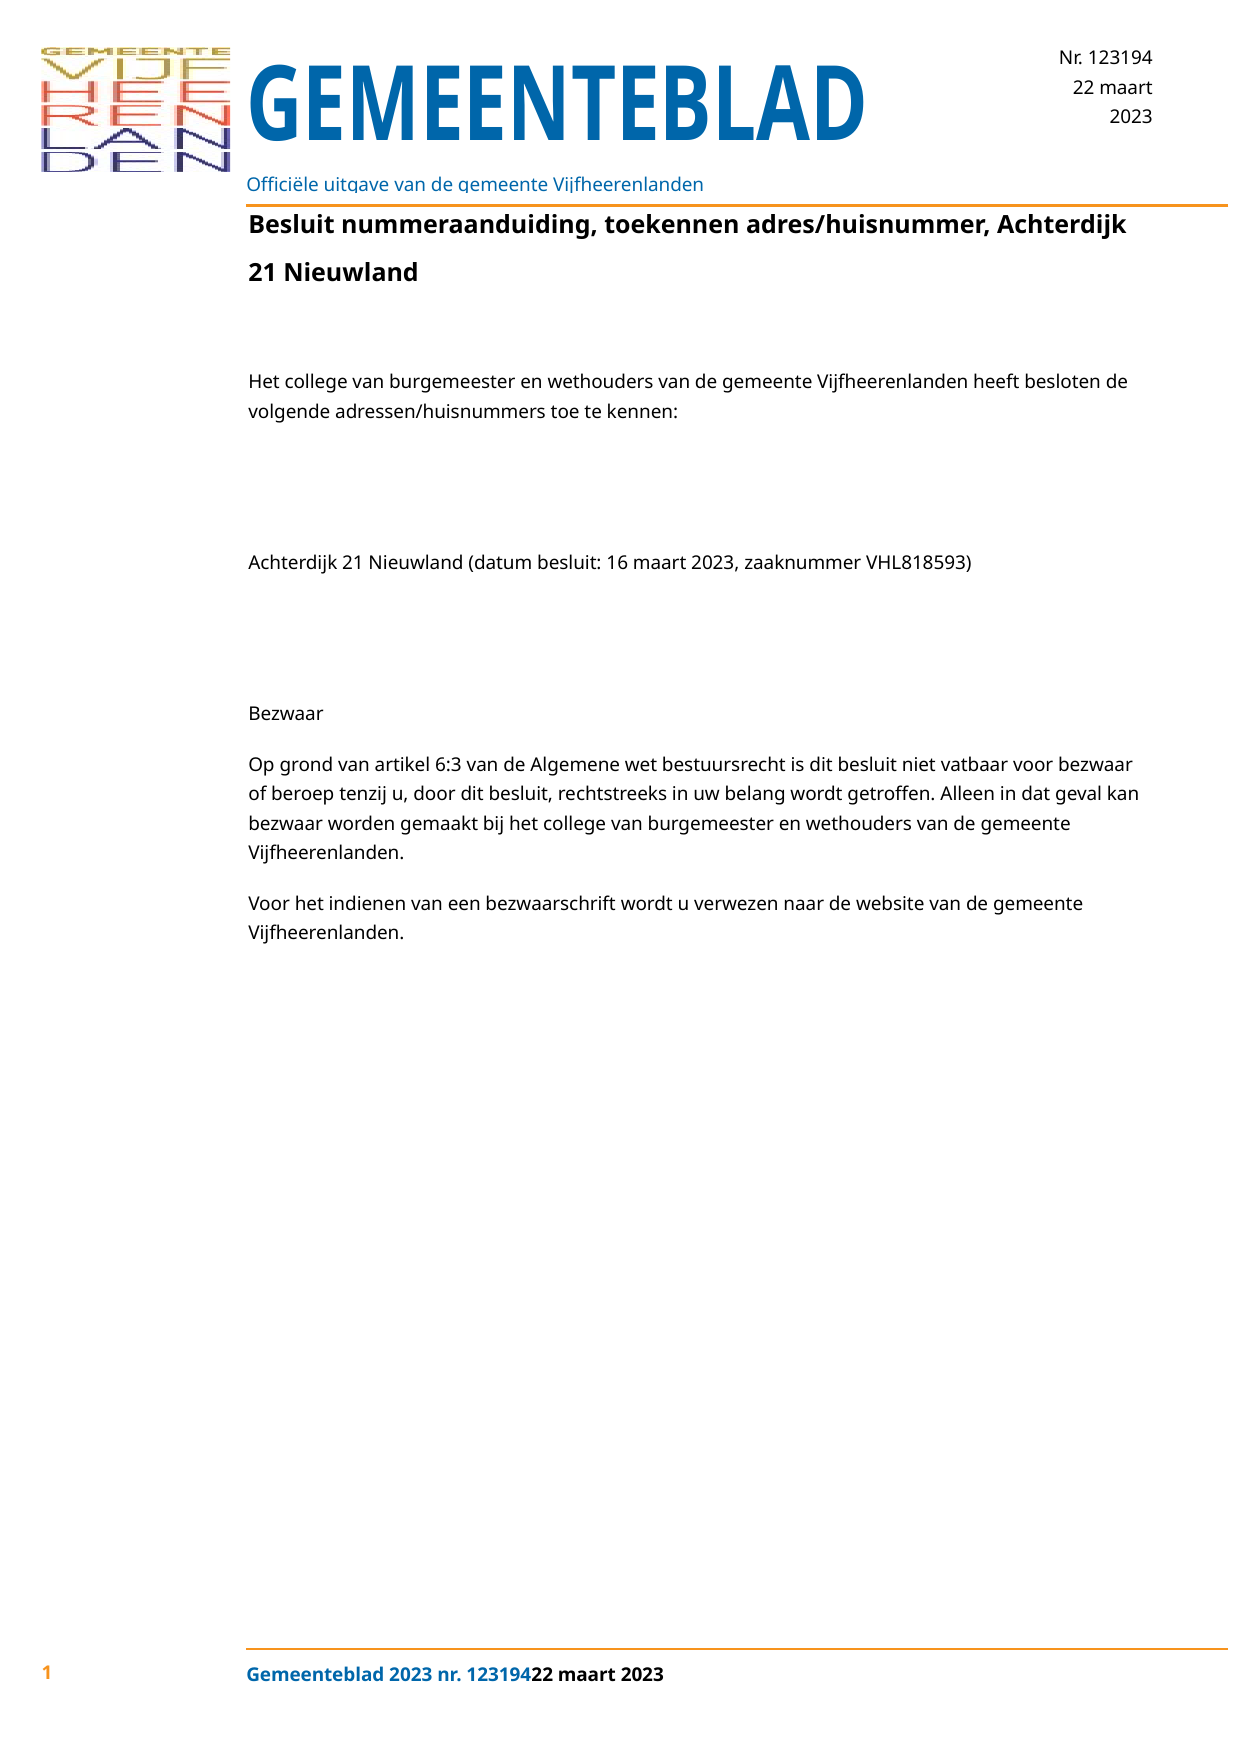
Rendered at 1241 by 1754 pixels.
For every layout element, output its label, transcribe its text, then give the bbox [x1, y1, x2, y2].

text Het college van burgemeester en wethouders van de gemeente Vijfheerenlanden heeft besloten de volgende adressen/huisnummers toe te kennen: [248, 368, 1152, 424]
text Bezwaar [248, 700, 1152, 726]
picture [41, 47, 231, 172]
text Besluit nummeraanduiding, toekennen adres/huisnummer, Achterdijk 21 Nieuwland [248, 207, 1152, 288]
text Voor het indienen van een bezwaarschrift wordt u verwezen naar de website van de gemeente Vijfheerenlanden. [248, 890, 1152, 945]
text Op grond van artikel 6:3 van de Algemene wet bestuursrecht is dit besluit niet vatbaar voor bezwaar of beroep tenzij u, door dit besluit, rechtstreeks in uw belang wordt getroffen. Alleen in dat geval kan bezwaar worden gemaakt bij het college van burgemeester en wethouders van de gemeente Vijfheerenlanden. [248, 751, 1152, 865]
text Achterdijk 21 Nieuwland (datum besluit: 16 maart 2023, zaaknummer VHL818593) [248, 549, 1152, 575]
